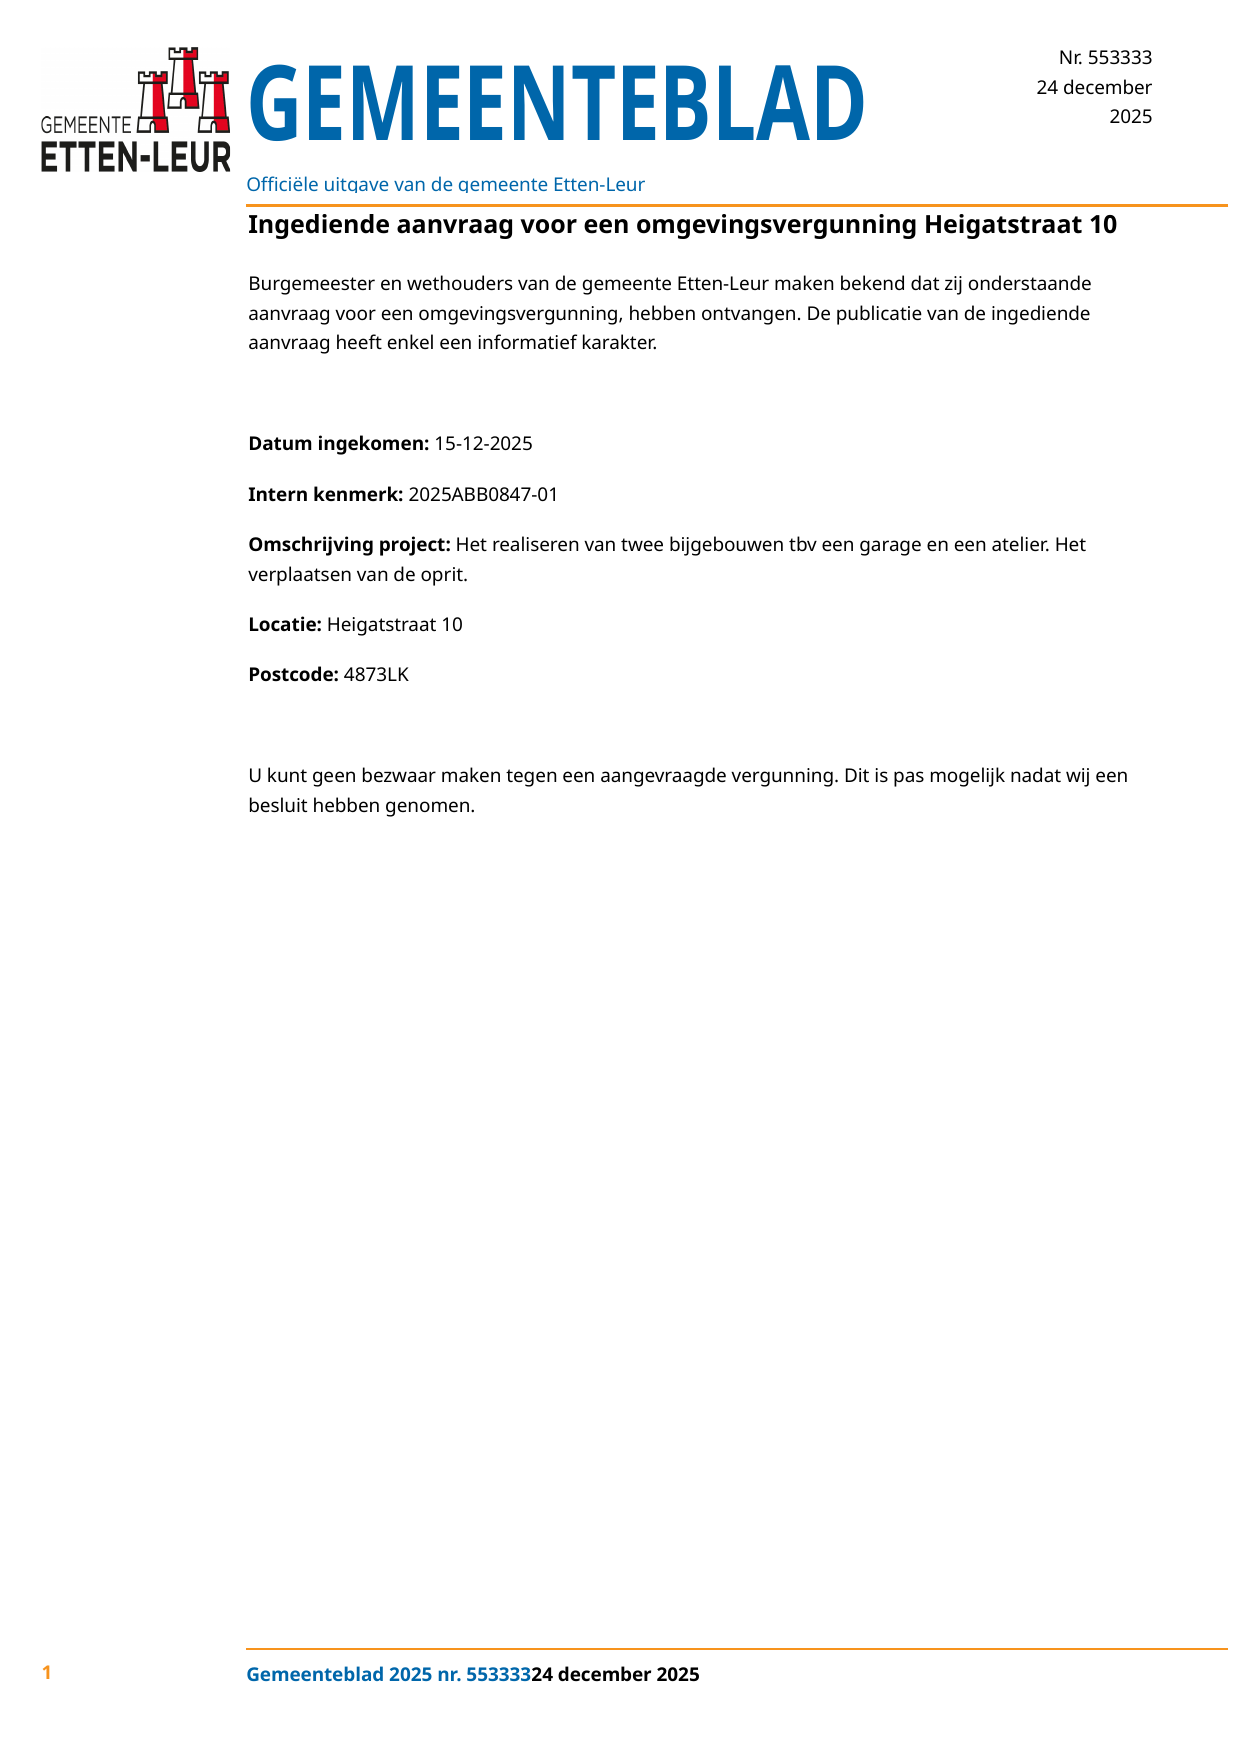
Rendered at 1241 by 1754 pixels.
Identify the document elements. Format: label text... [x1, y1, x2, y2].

text Ingediende aanvraag voor een omgevingsvergunning Heigatstraat 10 [248, 207, 1152, 241]
text Burgemeester en wethouders van de gemeente Etten-Leur maken bekend dat zij onderstaande aanvraag voor een omgevingsvergunning, hebben ontvangen. De publicatie van de ingediende aanvraag heeft enkel een informatief karakter. [248, 270, 1152, 355]
text Intern kenmerk: 2025ABB0847-01 [248, 481, 1152, 506]
text Omschrijving project: Het realiseren van twee bijgebouwen tbv een garage en een atelier. Het verplaatsen van de oprit. [248, 531, 1152, 586]
text Locatie: Heigatstraat 10 [248, 611, 1152, 637]
text U kunt geen bezwaar maken tegen een aangevraagde vergunning. Dit is pas mogelijk nadat wij een besluit hebben genomen. [248, 762, 1152, 818]
text Postcode: 4873LK [248, 662, 1152, 687]
text Datum ingekomen: 15-12-2025 [248, 430, 1152, 456]
picture [41, 47, 231, 172]
